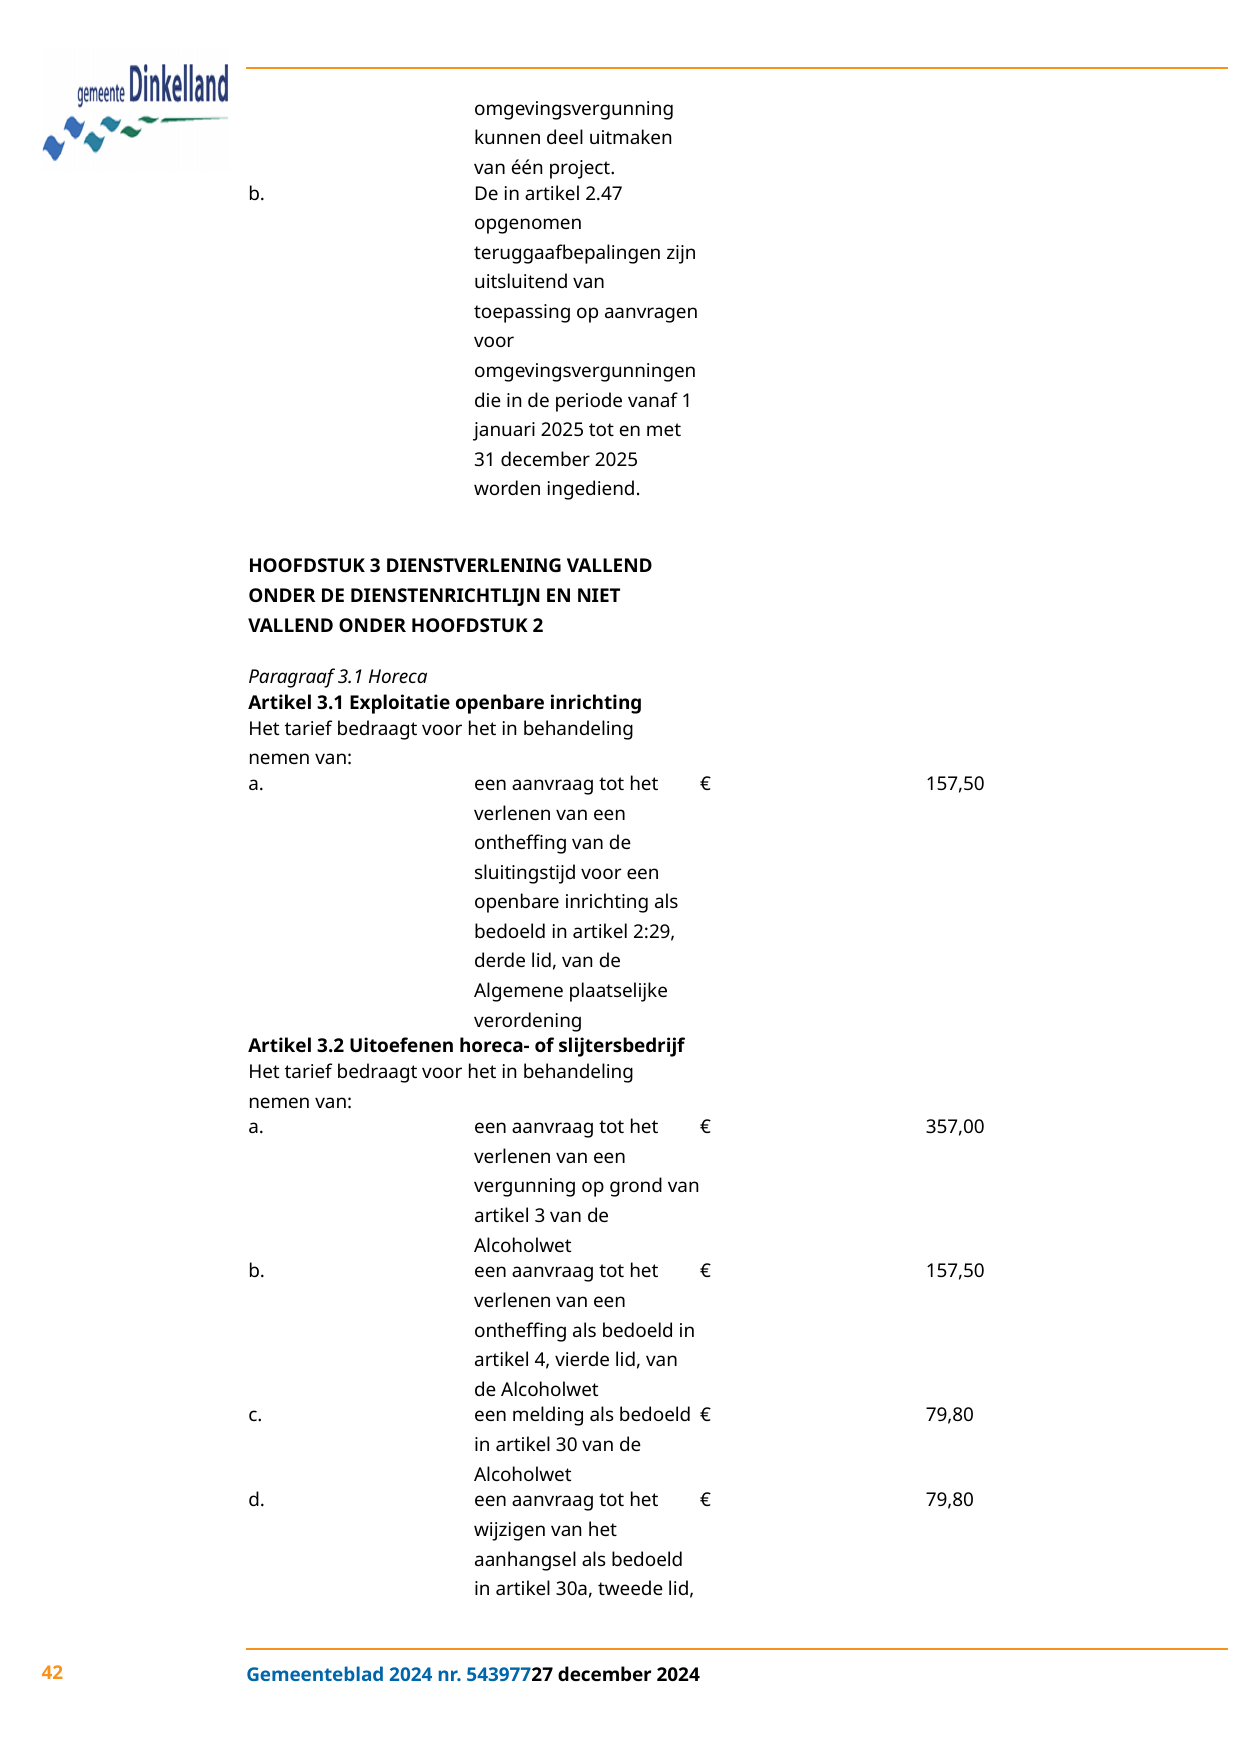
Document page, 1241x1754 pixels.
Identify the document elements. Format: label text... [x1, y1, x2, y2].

table_cell [248, 501, 474, 527]
table_cell [474, 638, 700, 663]
table_cell een aanvraag tot het verlenen van een vergunning op grond van artikel 3 van de Alcoholwet [474, 1114, 700, 1258]
table_cell [700, 715, 926, 770]
table_cell 157,50 [926, 1258, 1152, 1402]
table_cell een aanvraag tot het verlenen van een ontheffing als bedoeld in artikel 4, vierde lid, van de Alcoholwet [474, 1258, 700, 1402]
table_cell [926, 95, 1152, 180]
table_cell € [700, 1402, 926, 1487]
table_cell [926, 180, 1152, 501]
table_cell Het tarief bedraagt voor het in behandeling nemen van: [248, 715, 700, 770]
table_cell 157,50 [926, 770, 1152, 1032]
table_cell [926, 638, 1152, 663]
table_cell 79,80 [926, 1487, 1152, 1601]
table_cell De in artikel 2.47 opgenomen teruggaafbepalingen zijn uitsluitend van toepassing op aanvragen voor omgevingsvergunningen die in de periode vanaf 1 januari 2025 tot en met 31 december 2025 worden ingediend. [474, 180, 700, 501]
table_cell [700, 663, 926, 689]
table_cell € [700, 1487, 926, 1601]
table_cell [926, 663, 1152, 689]
table_cell [700, 638, 926, 663]
table_cell Het tarief bedraagt voor het in behandeling nemen van: [248, 1058, 700, 1113]
table_cell omgevingsvergunning kunnen deel uitmaken van één project. [474, 95, 700, 180]
table_cell [926, 1033, 1152, 1058]
table_cell [700, 1058, 926, 1113]
table_cell Paragraaf 3.1 Horeca [248, 663, 700, 689]
table_cell [926, 1058, 1152, 1113]
table_cell [926, 689, 1152, 715]
table_cell a. [248, 770, 474, 1032]
table_cell een aanvraag tot het wijzigen van het aanhangsel als bedoeld in artikel 30a, tweede lid, [474, 1487, 700, 1601]
table_cell [926, 527, 1152, 553]
table_cell [926, 715, 1152, 770]
table_cell € [700, 1258, 926, 1402]
table_cell [926, 501, 1152, 527]
table_cell [926, 553, 1152, 638]
table_cell Artikel 3.1 Exploitatie openbare inrichting [248, 689, 700, 715]
table_cell [700, 527, 926, 553]
table_cell [248, 95, 474, 180]
table_cell d. [248, 1487, 474, 1601]
table_cell [700, 553, 926, 638]
table_cell [700, 501, 926, 527]
table_cell [474, 527, 700, 553]
table_cell [700, 1033, 926, 1058]
table_cell 357,00 [926, 1114, 1152, 1258]
table_cell 79,80 [926, 1402, 1152, 1487]
table_cell a. [248, 1114, 474, 1258]
table_cell € [700, 770, 926, 1032]
table_cell [700, 95, 926, 180]
table_cell [474, 501, 700, 527]
table_cell HOOFDSTUK 3 DIENSTVERLENING VALLEND ONDER DE DIENSTENRICHTLIJN EN NIET VALLEND ONDER HOOFDSTUK 2 [248, 553, 700, 638]
table_cell [248, 527, 474, 553]
table_cell een melding als bedoeld in artikel 30 van de Alcoholwet [474, 1402, 700, 1487]
table_cell b. [248, 1258, 474, 1402]
table_cell [700, 180, 926, 501]
table_cell b. [248, 180, 474, 501]
table_cell [248, 638, 474, 663]
table_cell € [700, 1114, 926, 1258]
table_cell [700, 689, 926, 715]
picture [41, 47, 231, 172]
table_cell Artikel 3.2 Uitoefenen horeca- of slijtersbedrijf [248, 1033, 700, 1058]
table_cell een aanvraag tot het verlenen van een ontheffing van de sluitingstijd voor een openbare inrichting als bedoeld in artikel 2:29, derde lid, van de Algemene plaatselijke verordening [474, 770, 700, 1032]
table_cell c. [248, 1402, 474, 1487]
